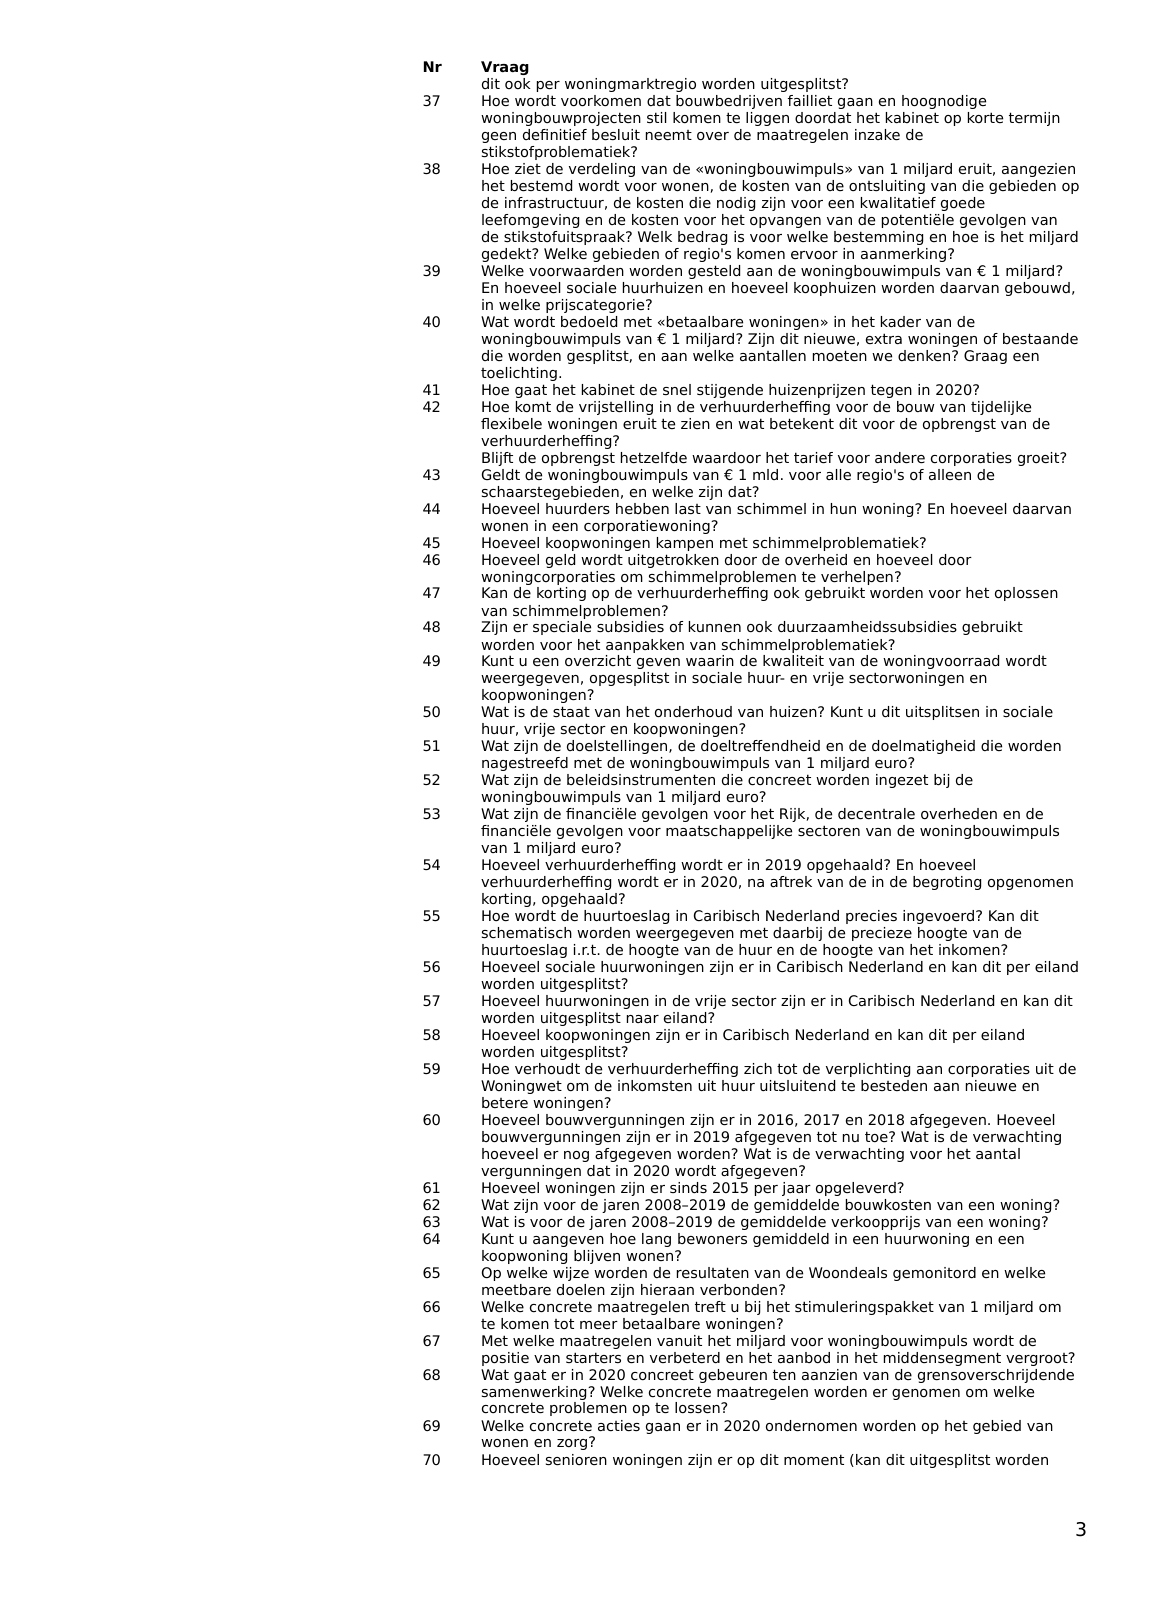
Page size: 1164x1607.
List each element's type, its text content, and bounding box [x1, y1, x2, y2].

table_cell Kan de korting op de verhuurderheffing ook gebruikt worden voor het oplossen van schimmelproblemen? [475, 585, 1087, 619]
table_cell 50 [422, 704, 475, 738]
table_cell Zijn er speciale subsidies of kunnen ook duurzaamheidssubsidies gebruikt worden voor het aanpakken van schimmelproblematiek? [475, 619, 1087, 653]
table_cell 53 [422, 806, 475, 857]
table_cell Kunt u een overzicht geven waarin de kwaliteit van de woningvoorraad wordt weergegeven, opgesplitst in sociale huur- en vrije sectorwoningen en koopwoningen? [475, 653, 1087, 704]
table_cell 47 [422, 585, 475, 619]
table_cell Welke concrete maatregelen treft u bij het stimuleringspakket van 1 miljard om te komen tot meer betaalbare woningen? [475, 1299, 1087, 1332]
table_cell Wat gaat er in 2020 concreet gebeuren ten aanzien van de grensoverschrijdende samenwerking? Welke concrete maatregelen worden er genomen om welke concrete problemen op te lossen? [475, 1366, 1087, 1417]
table_cell dit ook per woningmarktregio worden uitgesplitst? [475, 76, 1087, 93]
table_cell 70 [422, 1451, 475, 1468]
table_cell Hoeveel bouwvergunningen zijn er in 2016, 2017 en 2018 afgegeven. Hoeveel bouwvergunningen zijn er in 2019 afgegeven tot nu toe? Wat is de verwachting hoeveel er nog afgegeven worden? Wat is de verwachting voor het aantal vergunningen dat in 2020 wordt afgegeven? [475, 1112, 1087, 1180]
table_cell Wat is voor de jaren 2008–2019 de gemiddelde verkoopprijs van een woning? [475, 1214, 1087, 1231]
table_cell Hoe komt de vrijstelling in de verhuurderheffing voor de bouw van tijdelijke flexibele woningen eruit te zien en wat betekent dit voor de opbrengst van de verhuurderheffing? Blijft de opbrengst hetzelfde waardoor het tarief voor andere corporaties groeit? [475, 399, 1087, 467]
table_cell 46 [422, 551, 475, 585]
table_cell Hoeveel sociale huurwoningen zijn er in Caribisch Nederland en kan dit per eiland worden uitgesplitst? [475, 959, 1087, 993]
table_cell Wat wordt bedoeld met «betaalbare woningen» in het kader van de woningbouwimpuls van € 1 miljard? Zijn dit nieuwe, extra woningen of bestaande die worden gesplitst, en aan welke aantallen moeten we denken? Graag een toelichting. [475, 314, 1087, 382]
table_cell Kunt u aangeven hoe lang bewoners gemiddeld in een huurwoning en een koopwoning blijven wonen? [475, 1231, 1087, 1264]
table_cell 48 [422, 619, 475, 653]
table_cell 63 [422, 1214, 475, 1231]
table_cell Hoeveel geld wordt uitgetrokken door de overheid en hoeveel door woningcorporaties om schimmelproblemen te verhelpen? [475, 551, 1087, 585]
table_cell 66 [422, 1299, 475, 1332]
table_cell 42 [422, 399, 475, 467]
table_cell 51 [422, 738, 475, 772]
table_cell 43 [422, 467, 475, 501]
table_cell Geldt de woningbouwimpuls van € 1 mld. voor alle regio's of alleen de schaarstegebieden, en welke zijn dat? [475, 467, 1087, 501]
table_cell 68 [422, 1366, 475, 1417]
table_cell Hoe gaat het kabinet de snel stijgende huizenprijzen tegen in 2020? [475, 382, 1087, 399]
table_cell 67 [422, 1333, 475, 1366]
table_cell Hoe ziet de verdeling van de «woningbouwimpuls» van 1 miljard eruit, aangezien het bestemd wordt voor wonen, de kosten van de ontsluiting van die gebieden op de infrastructuur, de kosten die nodig zijn voor een kwalitatief goede leefomgeving en de kosten voor het opvangen van de potentiële gevolgen van de stikstofuitspraak? Welk bedrag is voor welke bestemming en hoe is het miljard gedekt? Welke gebieden of regio's komen ervoor in aanmerking? [475, 161, 1087, 263]
table_cell Wat zijn de beleidsinstrumenten die concreet worden ingezet bij de woningbouwimpuls van 1 miljard euro? [475, 772, 1087, 806]
table_cell Welke voorwaarden worden gesteld aan de woningbouwimpuls van € 1 miljard? En hoeveel sociale huurhuizen en hoeveel koophuizen worden daarvan gebouwd, in welke prijscategorie? [475, 263, 1087, 314]
table_cell 37 [422, 93, 475, 161]
table_cell Welke concrete acties gaan er in 2020 ondernomen worden op het gebied van wonen en zorg? [475, 1418, 1087, 1451]
table_cell 59 [422, 1061, 475, 1112]
table_cell 49 [422, 653, 475, 704]
table_cell 39 [422, 263, 475, 314]
table_cell Hoeveel koopwoningen kampen met schimmelproblematiek? [475, 535, 1087, 551]
table_cell 60 [422, 1112, 475, 1180]
table_cell 62 [422, 1197, 475, 1214]
table_cell 41 [422, 382, 475, 399]
table_cell Hoe wordt voorkomen dat bouwbedrijven failliet gaan en hoognodige woningbouwprojecten stil komen te liggen doordat het kabinet op korte termijn geen definitief besluit neemt over de maatregelen inzake de stikstofproblematiek? [475, 93, 1087, 161]
table_cell 38 [422, 161, 475, 263]
table_cell 56 [422, 959, 475, 993]
table_cell 61 [422, 1180, 475, 1197]
table_cell 44 [422, 501, 475, 534]
table_cell 40 [422, 314, 475, 382]
table_cell Hoe wordt de huurtoeslag in Caribisch Nederland precies ingevoerd? Kan dit schematisch worden weergegeven met daarbij de precieze hoogte van de huurtoeslag i.r.t. de hoogte van de huur en de hoogte van het inkomen? [475, 908, 1087, 959]
table_cell 69 [422, 1418, 475, 1451]
table_cell Op welke wijze worden de resultaten van de Woondeals gemonitord en welke meetbare doelen zijn hieraan verbonden? [475, 1265, 1087, 1298]
table_cell 52 [422, 772, 475, 806]
table_cell Met welke maatregelen vanuit het miljard voor woningbouwimpuls wordt de positie van starters en verbeterd en het aanbod in het middensegment vergroot? [475, 1333, 1087, 1366]
table_cell 57 [422, 993, 475, 1027]
table_cell [422, 76, 475, 93]
table_header Nr [422, 59, 475, 76]
table_cell Hoeveel koopwoningen zijn er in Caribisch Nederland en kan dit per eiland worden uitgesplitst? [475, 1027, 1087, 1061]
table_cell 55 [422, 908, 475, 959]
table_cell Hoe verhoudt de verhuurderheffing zich tot de verplichting aan corporaties uit de Woningwet om de inkomsten uit huur uitsluitend te besteden aan nieuwe en betere woningen? [475, 1061, 1087, 1112]
table_cell Wat zijn voor de jaren 2008–2019 de gemiddelde bouwkosten van een woning? [475, 1197, 1087, 1214]
table_cell Hoeveel huurders hebben last van schimmel in hun woning? En hoeveel daarvan wonen in een corporatiewoning? [475, 501, 1087, 534]
table_cell Hoeveel verhuurderheffing wordt er in 2019 opgehaald? En hoeveel verhuurderheffing wordt er in 2020, na aftrek van de in de begroting opgenomen korting, opgehaald? [475, 857, 1087, 908]
table_cell 65 [422, 1265, 475, 1298]
table_cell 58 [422, 1027, 475, 1061]
table_cell Wat is de staat van het onderhoud van huizen? Kunt u dit uitsplitsen in sociale huur, vrije sector en koopwoningen? [475, 704, 1087, 738]
table_cell Hoeveel senioren woningen zijn er op dit moment (kan dit uitgesplitst worden [475, 1451, 1087, 1468]
table_cell Hoeveel woningen zijn er sinds 2015 per jaar opgeleverd? [475, 1180, 1087, 1197]
table_cell Wat zijn de doelstellingen, de doeltreffendheid en de doelmatigheid die worden nagestreefd met de woningbouwimpuls van 1 miljard euro? [475, 738, 1087, 772]
table_cell 54 [422, 857, 475, 908]
table_cell 64 [422, 1231, 475, 1264]
table_cell Wat zijn de financiële gevolgen voor het Rijk, de decentrale overheden en de financiële gevolgen voor maatschappelijke sectoren van de woningbouwimpuls van 1 miljard euro? [475, 806, 1087, 857]
table_cell 45 [422, 535, 475, 551]
table_cell Hoeveel huurwoningen in de vrije sector zijn er in Caribisch Nederland en kan dit worden uitgesplitst naar eiland? [475, 993, 1087, 1027]
table_header Vraag [475, 59, 1087, 76]
